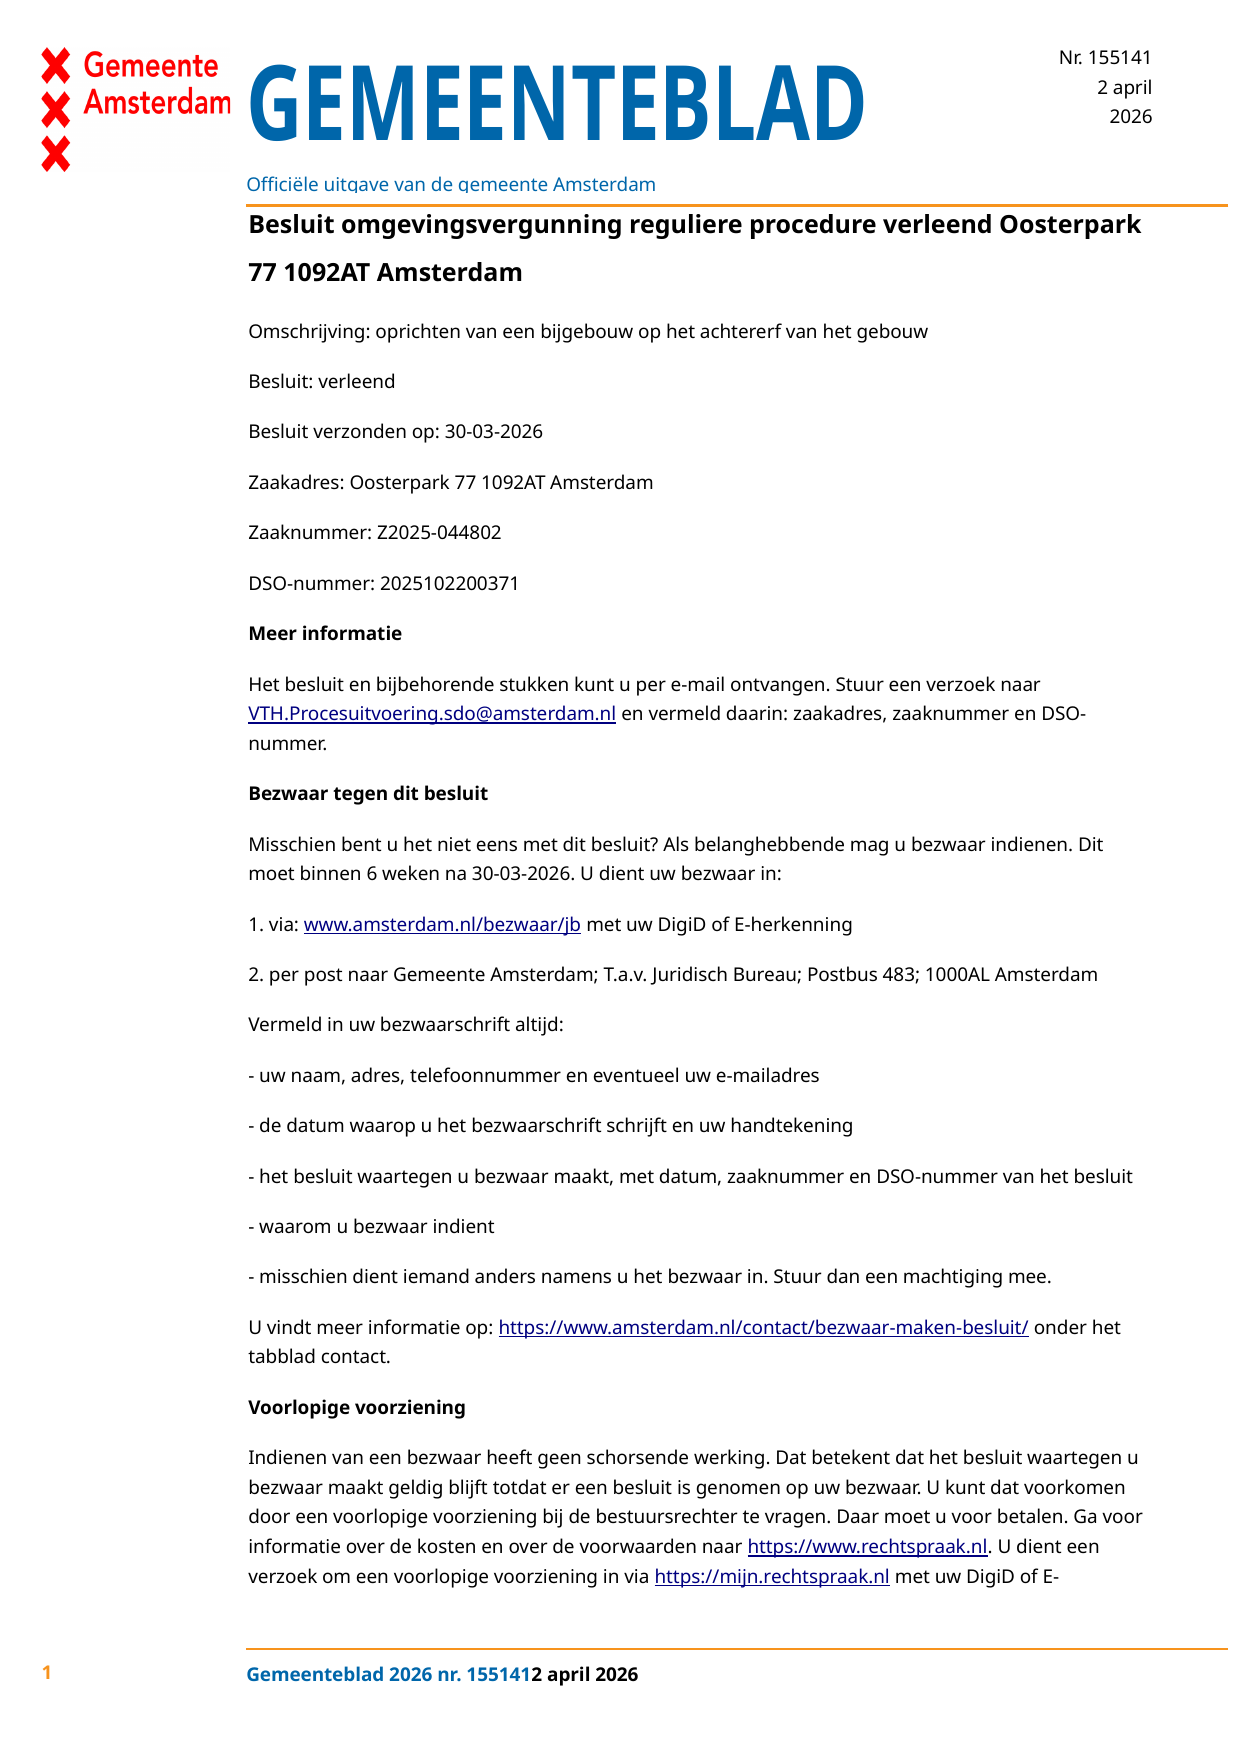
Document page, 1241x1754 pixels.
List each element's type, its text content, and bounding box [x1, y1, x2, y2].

text Zaakadres: Oosterpark 77 1092AT Amsterdam [248, 469, 1152, 495]
text Het besluit en bijbehorende stukken kunt u per e-mail ontvangen. Stuur een verzoek naar VTH.Procesuitvoering.sdo@amsterdam.nl en vermeld daarin: zaakadres, zaaknummer en DSO-nummer. [248, 671, 1152, 756]
text DSO-nummer: 2025102200371 [248, 570, 1152, 596]
text Meer informatie [248, 620, 1152, 646]
text Indienen van een bezwaar heeft geen schorsende werking. Dat betekent dat het besluit waartegen u bezwaar maakt geldig blijft totdat er een besluit is genomen op uw bezwaar. U kunt dat voorkomen door een voorlopige voorziening bij de bestuursrechter te vragen. Daar moet u voor betalen. Ga voor informatie over de kosten en over de voorwaarden naar https://www.rechtspraak.nl. U dient een verzoek om een voorlopige voorziening in via https://mijn.rechtspraak.nl met uw DigiD of E- [248, 1444, 1152, 1589]
text Besluit verzonden op: 30-03-2026 [248, 419, 1152, 444]
text - uw naam, adres, telefoonnummer en eventueel uw e-mailadres [248, 1062, 1152, 1088]
text Zaaknummer: Z2025-044802 [248, 519, 1152, 545]
text Besluit: verleend [248, 368, 1152, 394]
text Vermeld in uw bezwaarschrift altijd: [248, 1012, 1152, 1037]
text Bezwaar tegen dit besluit [248, 780, 1152, 806]
text Omschrijving: oprichten van een bijgebouw op het achtererf van het gebouw [248, 318, 1152, 344]
text 2. per post naar Gemeente Amsterdam; T.a.v. Juridisch Bureau; Postbus 483; 1000AL Amsterdam [248, 961, 1152, 987]
text 1. via: www.amsterdam.nl/bezwaar/jb met uw DigiD of E-herkenning [248, 911, 1152, 937]
text - het besluit waartegen u bezwaar maakt, met datum, zaaknummer en DSO-nummer van het besluit [248, 1163, 1152, 1189]
text Besluit omgevingsvergunning reguliere procedure verleend Oosterpark 77 1092AT Amsterdam [248, 207, 1152, 288]
text U vindt meer informatie op: https://www.amsterdam.nl/contact/bezwaar-maken-besluit/ onder het tabblad contact. [248, 1314, 1152, 1369]
text Misschien bent u het niet eens met dit besluit? Als belanghebbende mag u bezwaar indienen. Dit moet binnen 6 weken na 30-03-2026. U dient uw bezwaar in: [248, 831, 1152, 886]
text - misschien dient iemand anders namens u het bezwaar in. Stuur dan een machtiging mee. [248, 1264, 1152, 1289]
text - waarom u bezwaar indient [248, 1213, 1152, 1239]
picture [41, 47, 231, 172]
text Voorlopige voorziening [248, 1394, 1152, 1420]
text - de datum waarop u het bezwaarschrift schrijft en uw handtekening [248, 1112, 1152, 1138]
